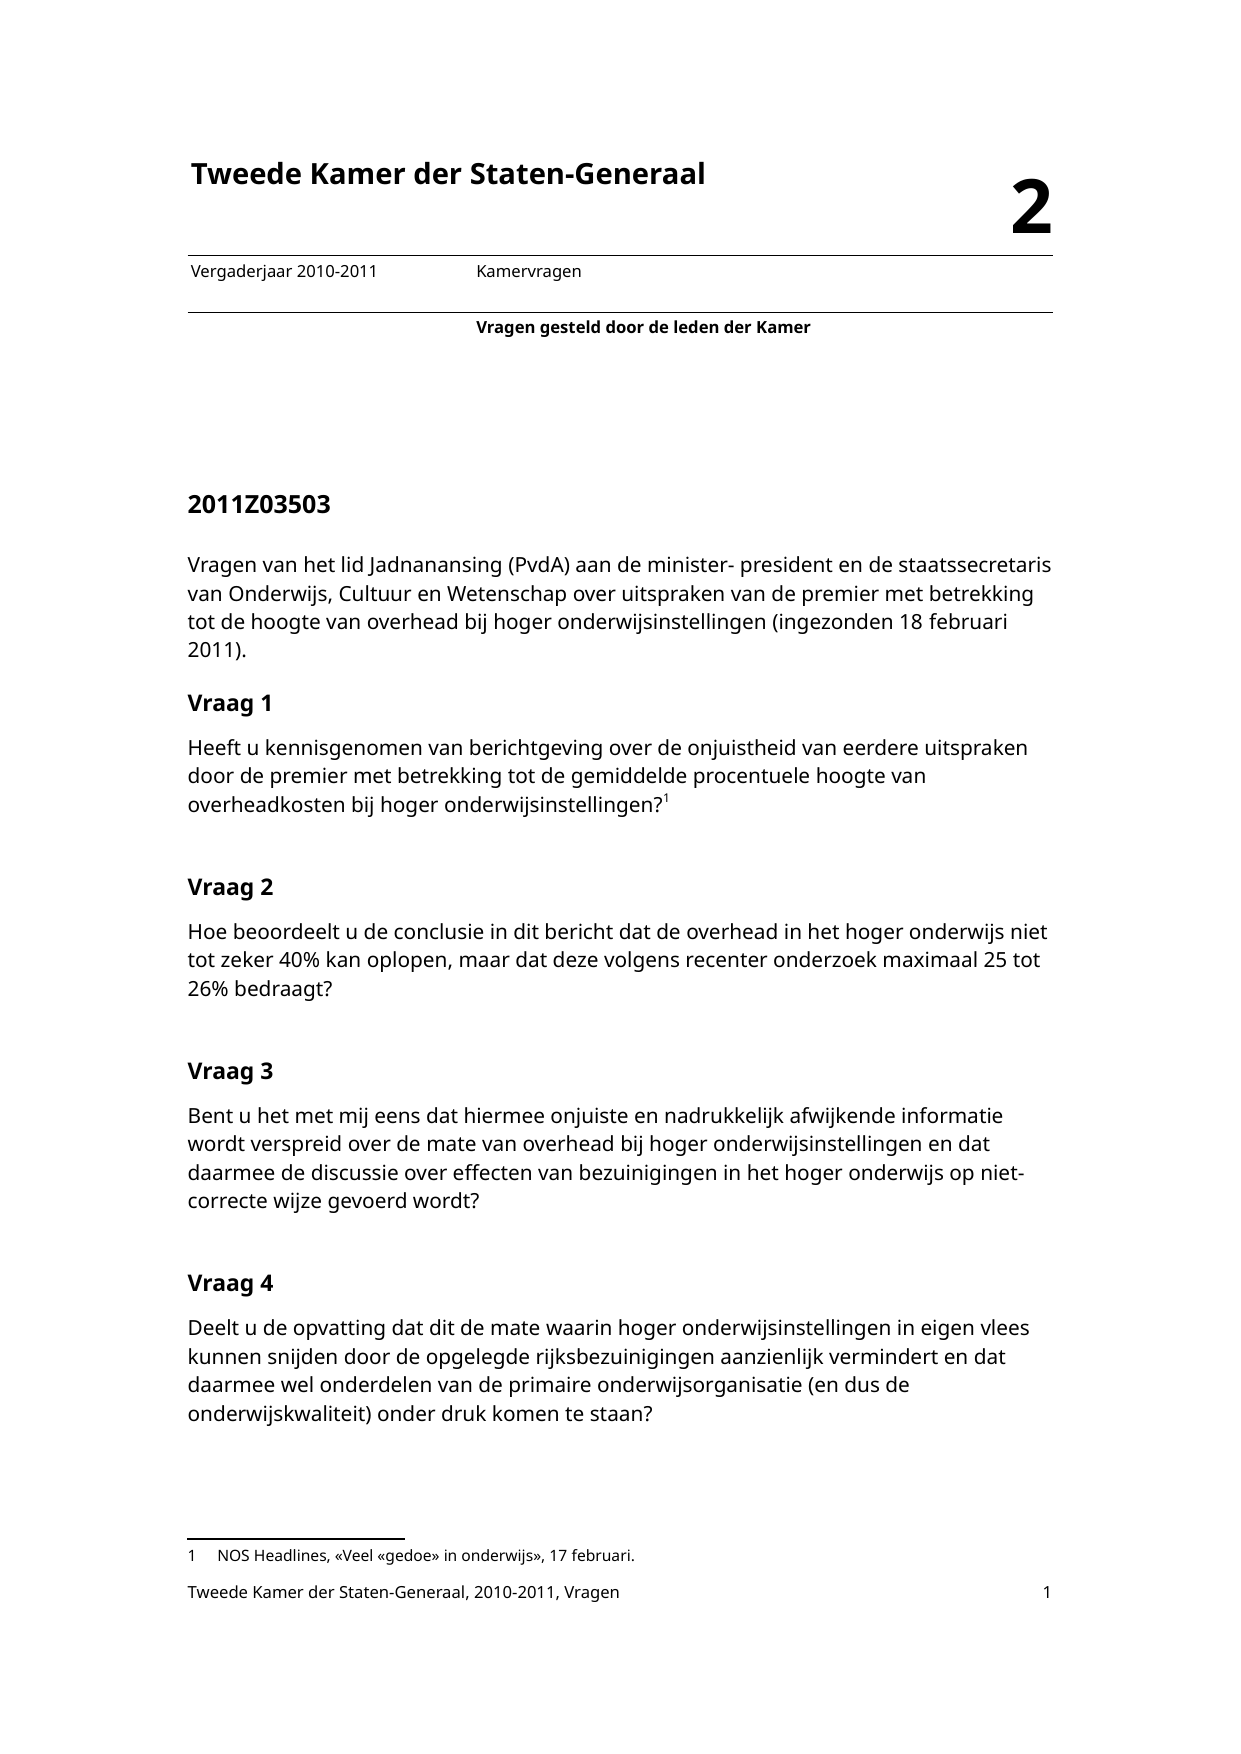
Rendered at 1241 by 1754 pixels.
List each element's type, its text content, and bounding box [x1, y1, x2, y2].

text Hoe beoordeelt u de conclusie in dit bericht dat de overhead in het hoger onderwijs niet tot zeker 40% kan oplopen, maar dat deze volgens recenter onderzoek maximaal 25 tot 26% bedraagt? [187, 917, 1053, 1002]
subtitle Vraag 1 [187, 687, 1053, 718]
subtitle Vraag 2 [187, 871, 1053, 902]
text Heeft u kennisgenomen van berichtgeving over de onjuistheid van eerdere uitspraken door de premier met betrekking tot de gemiddelde procentuele hoogte van overheadkosten bij hoger onderwijsinstellingen? [187, 733, 1053, 818]
text Bent u het met mij eens dat hiermee onjuiste en nadrukkelijk afwijkende informatie wordt verspreid over de mate van overhead bij hoger onderwijsinstellingen en dat daarmee de discussie over effecten van bezuinigingen in het hoger onderwijs op niet-correcte wijze gevoerd wordt? [187, 1101, 1053, 1215]
table_cell Vergaderjaar 2010-2011 [188, 256, 473, 312]
table_cell [188, 313, 473, 339]
subtitle Vraag 4 [187, 1267, 1053, 1298]
text 2011Z03503 [187, 487, 1053, 521]
text Deelt u de opvatting dat dit de mate waarin hoger onderwijsinstellingen in eigen vlees kunnen snijden door de opgelegde rijksbezuinigingen aanzienlijk vermindert en dat daarmee wel onderdelen van de primaire onderwijsorganisatie (en dus de onderwijskwaliteit) onder druk komen te staan? [187, 1313, 1053, 1427]
table_cell Vragen gesteld door de leden der Kamer [473, 313, 1053, 339]
table_cell Kamervragen [473, 256, 1053, 312]
table_header 2 [880, 150, 1053, 255]
text Vragen van het lid Jadnanansing (PvdA) aan de minister- president en de staatssecretaris van Onderwijs, Cultuur en Wetenschap over uitspraken van de premier met betrekking tot de hoogte van overhead bij hoger onderwijsinstellingen (ingezonden 18 februari 2011). [187, 550, 1053, 664]
table_header Tweede Kamer der Staten-Generaal [188, 150, 879, 255]
text NOS Headlines, «Veel «gedoe» in onderwijs», 17 februari. [187, 1538, 1053, 1566]
subtitle Vraag 3 [187, 1055, 1053, 1086]
